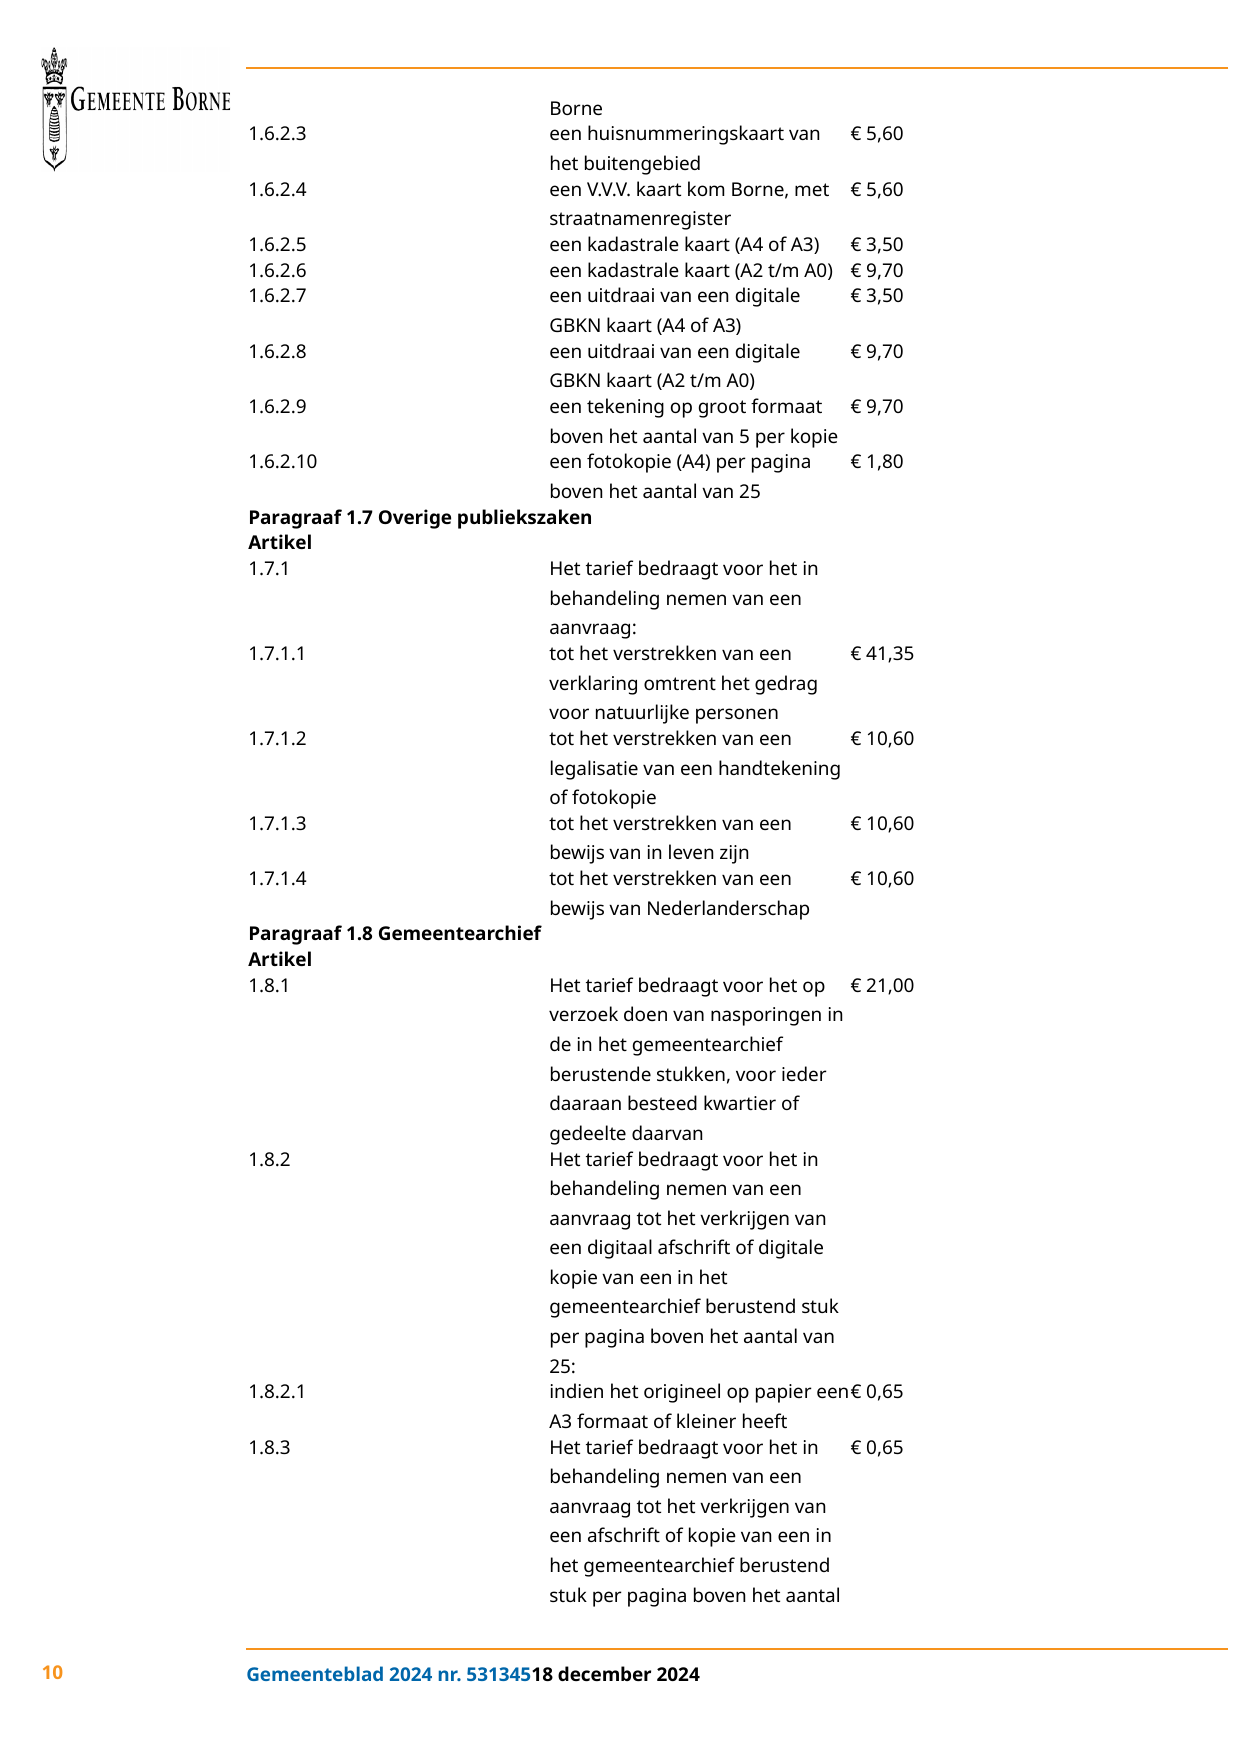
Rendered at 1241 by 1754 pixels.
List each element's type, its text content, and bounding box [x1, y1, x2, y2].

table_cell 1.8.3 [248, 1434, 549, 1607]
table_cell 1.6.2.6 [248, 257, 549, 283]
table_cell € 10,60 [850, 865, 1152, 921]
table_cell Het tarief bedraagt voor het in behandeling nemen van een aanvraag: [549, 555, 850, 640]
table_cell € 3,50 [850, 283, 1152, 338]
table_cell 1.8.2.1 [248, 1379, 549, 1434]
table_cell tot het verstrekken van een bewijs van in leven zijn [549, 810, 850, 865]
table_cell € 5,60 [850, 176, 1152, 231]
table_cell 1.6.2.7 [248, 283, 549, 338]
table_cell [850, 530, 1152, 555]
table_cell 1.7.1 [248, 555, 549, 640]
table_cell een kadastrale kaart (A2 t/m A0) [549, 257, 850, 283]
table_cell 1.6.2.10 [248, 449, 549, 504]
table_cell een uitdraai van een digitale GBKN kaart (A2 t/m A0) [549, 338, 850, 393]
table_cell € 10,60 [850, 810, 1152, 865]
table_cell € 5,60 [850, 121, 1152, 176]
table_cell € 10,60 [850, 725, 1152, 810]
table_cell 1.7.1.1 [248, 640, 549, 725]
table_cell [850, 555, 1152, 640]
table_cell 1.8.1 [248, 972, 549, 1146]
table_cell € 9,70 [850, 257, 1152, 283]
table_cell tot het verstrekken van een bewijs van Nederlanderschap [549, 865, 850, 921]
table_cell [850, 921, 1152, 946]
picture [41, 47, 231, 172]
table_cell Paragraaf 1.7 Overige publiekszaken [248, 504, 850, 529]
table_cell [850, 946, 1152, 972]
table_cell tot het verstrekken van een legalisatie van een handtekening of fotokopie [549, 725, 850, 810]
table_cell € 41,35 [850, 640, 1152, 725]
table_cell een kadastrale kaart (A4 of A3) [549, 231, 850, 257]
table_cell € 21,00 [850, 972, 1152, 1146]
table_cell Artikel [248, 530, 850, 555]
table_cell een uitdraai van een digitale GBKN kaart (A4 of A3) [549, 283, 850, 338]
table_cell € 9,70 [850, 338, 1152, 393]
table_cell 1.8.2 [248, 1146, 549, 1378]
table_cell een huisnummeringskaart van het buitengebied [549, 121, 850, 176]
table_cell [850, 504, 1152, 529]
table_cell 1.7.1.4 [248, 865, 549, 921]
table_cell [850, 95, 1152, 121]
table_cell 1.6.2.9 [248, 393, 549, 448]
table_cell [850, 1146, 1152, 1378]
table_cell een V.V.V. kaart kom Borne, met straatnamenregister [549, 176, 850, 231]
table_cell Paragraaf 1.8 Gemeentearchief [248, 921, 850, 946]
table_cell indien het origineel op papier een A3 formaat of kleiner heeft [549, 1379, 850, 1434]
table_cell een tekening op groot formaat boven het aantal van 5 per kopie [549, 393, 850, 448]
table_cell 1.6.2.3 [248, 121, 549, 176]
table_cell Artikel [248, 946, 850, 972]
table_cell 1.7.1.3 [248, 810, 549, 865]
table_cell € 0,65 [850, 1434, 1152, 1607]
table_cell 1.6.2.5 [248, 231, 549, 257]
table_cell € 3,50 [850, 231, 1152, 257]
table_cell Het tarief bedraagt voor het op verzoek doen van nasporingen in de in het gemeentearchief berustende stukken, voor ieder daaraan besteed kwartier of gedeelte daarvan [549, 972, 850, 1146]
table_cell € 1,80 [850, 449, 1152, 504]
table_cell 1.6.2.4 [248, 176, 549, 231]
table_cell tot het verstrekken van een verklaring omtrent het gedrag voor natuurlijke personen [549, 640, 850, 725]
table_cell € 9,70 [850, 393, 1152, 448]
table_cell [248, 95, 549, 121]
table_cell een fotokopie (A4) per pagina boven het aantal van 25 [549, 449, 850, 504]
table_cell 1.6.2.8 [248, 338, 549, 393]
table_cell Het tarief bedraagt voor het in behandeling nemen van een aanvraag tot het verkrijgen van een afschrift of kopie van een in het gemeentearchief berustend stuk per pagina boven het aantal [549, 1434, 850, 1607]
table_cell 1.7.1.2 [248, 725, 549, 810]
table_cell Het tarief bedraagt voor het in behandeling nemen van een aanvraag tot het verkrijgen van een digitaal afschrift of digitale kopie van een in het gemeentearchief berustend stuk per pagina boven het aantal van 25: [549, 1146, 850, 1378]
table_cell € 0,65 [850, 1379, 1152, 1434]
table_cell Borne [549, 95, 850, 121]
